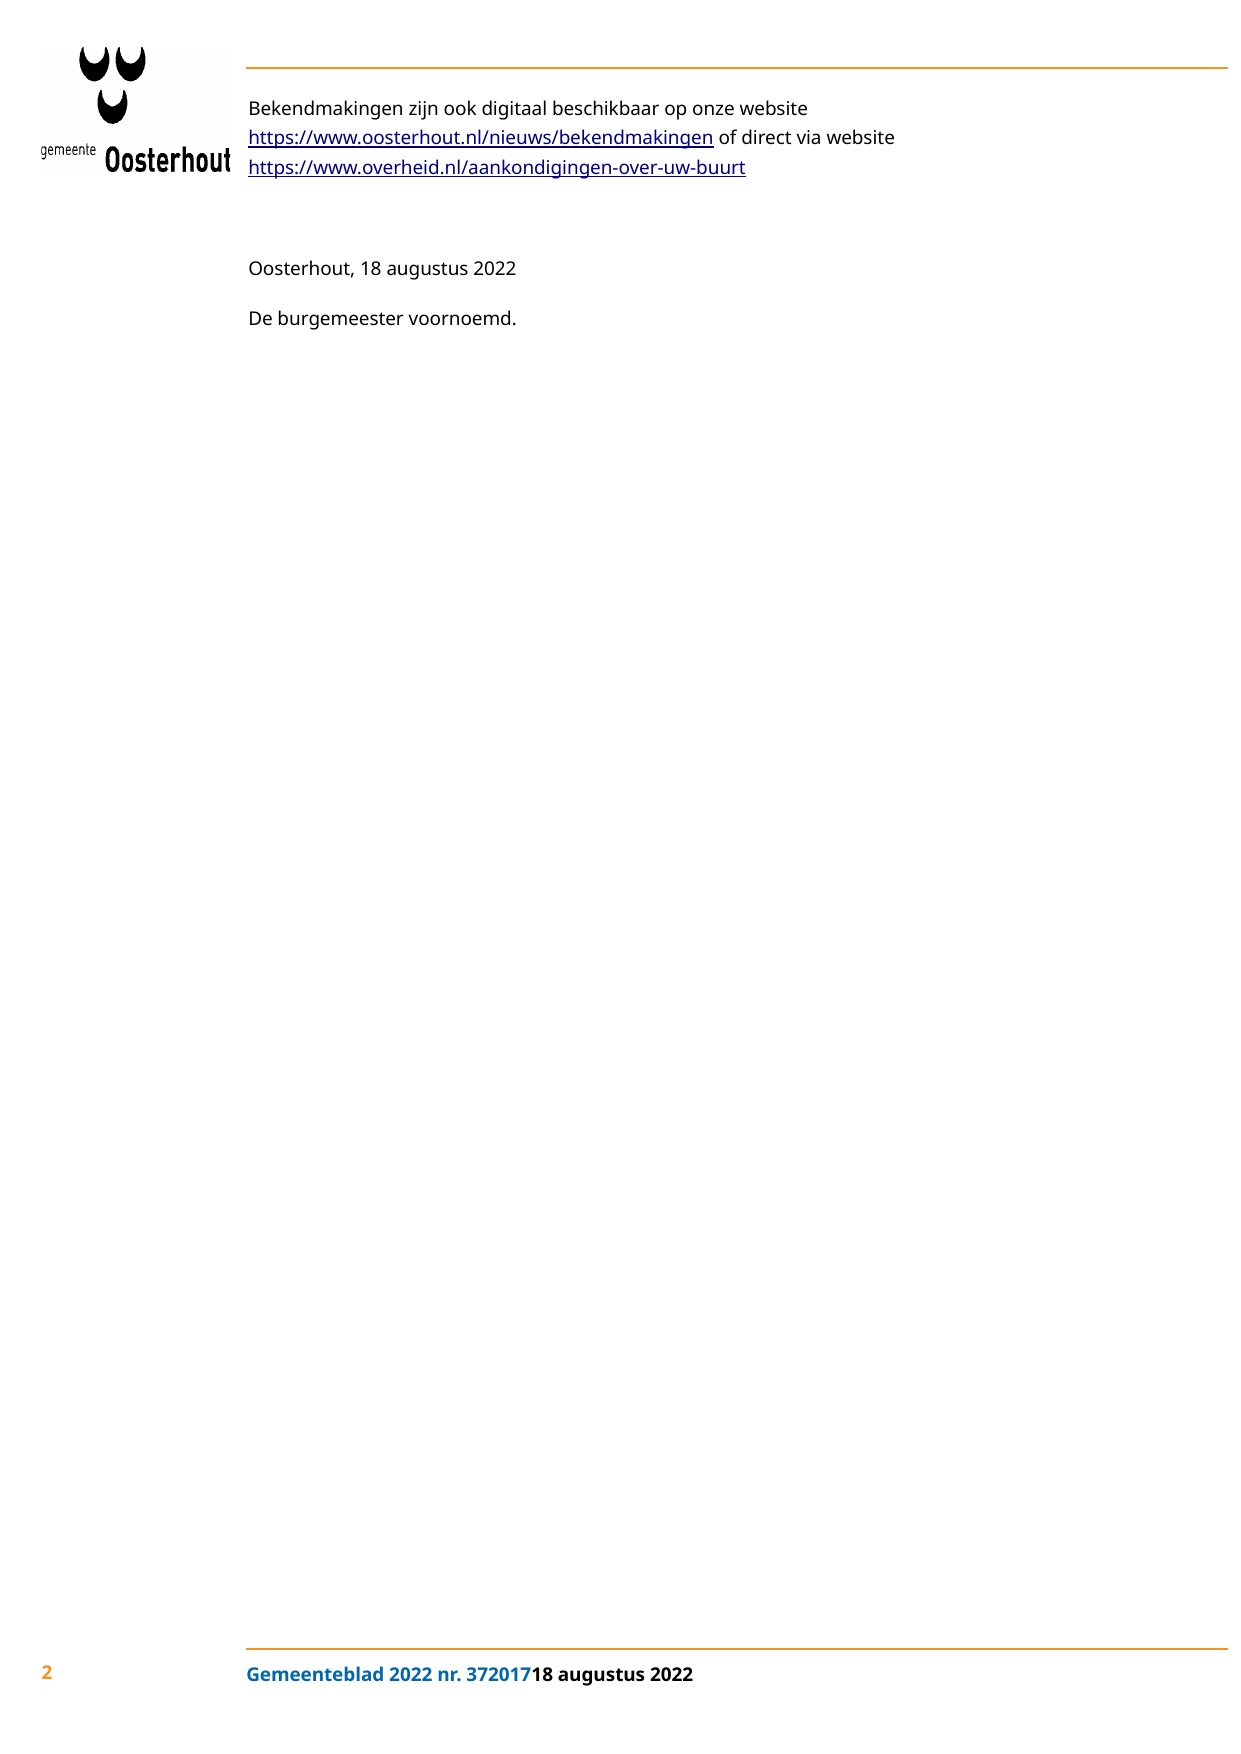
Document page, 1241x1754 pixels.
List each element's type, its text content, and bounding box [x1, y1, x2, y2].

text Bekendmakingen zijn ook digitaal beschikbaar op onze website https://www.oosterhout.nl/nieuws/bekendmakingen of direct via website https://www.overheid.nl/aankondigingen-over-uw-buurt [248, 95, 1152, 180]
picture [41, 47, 231, 172]
text De burgemeester voornoemd. [248, 305, 1152, 331]
text Oosterhout, 18 augustus 2022 [248, 255, 1152, 281]
